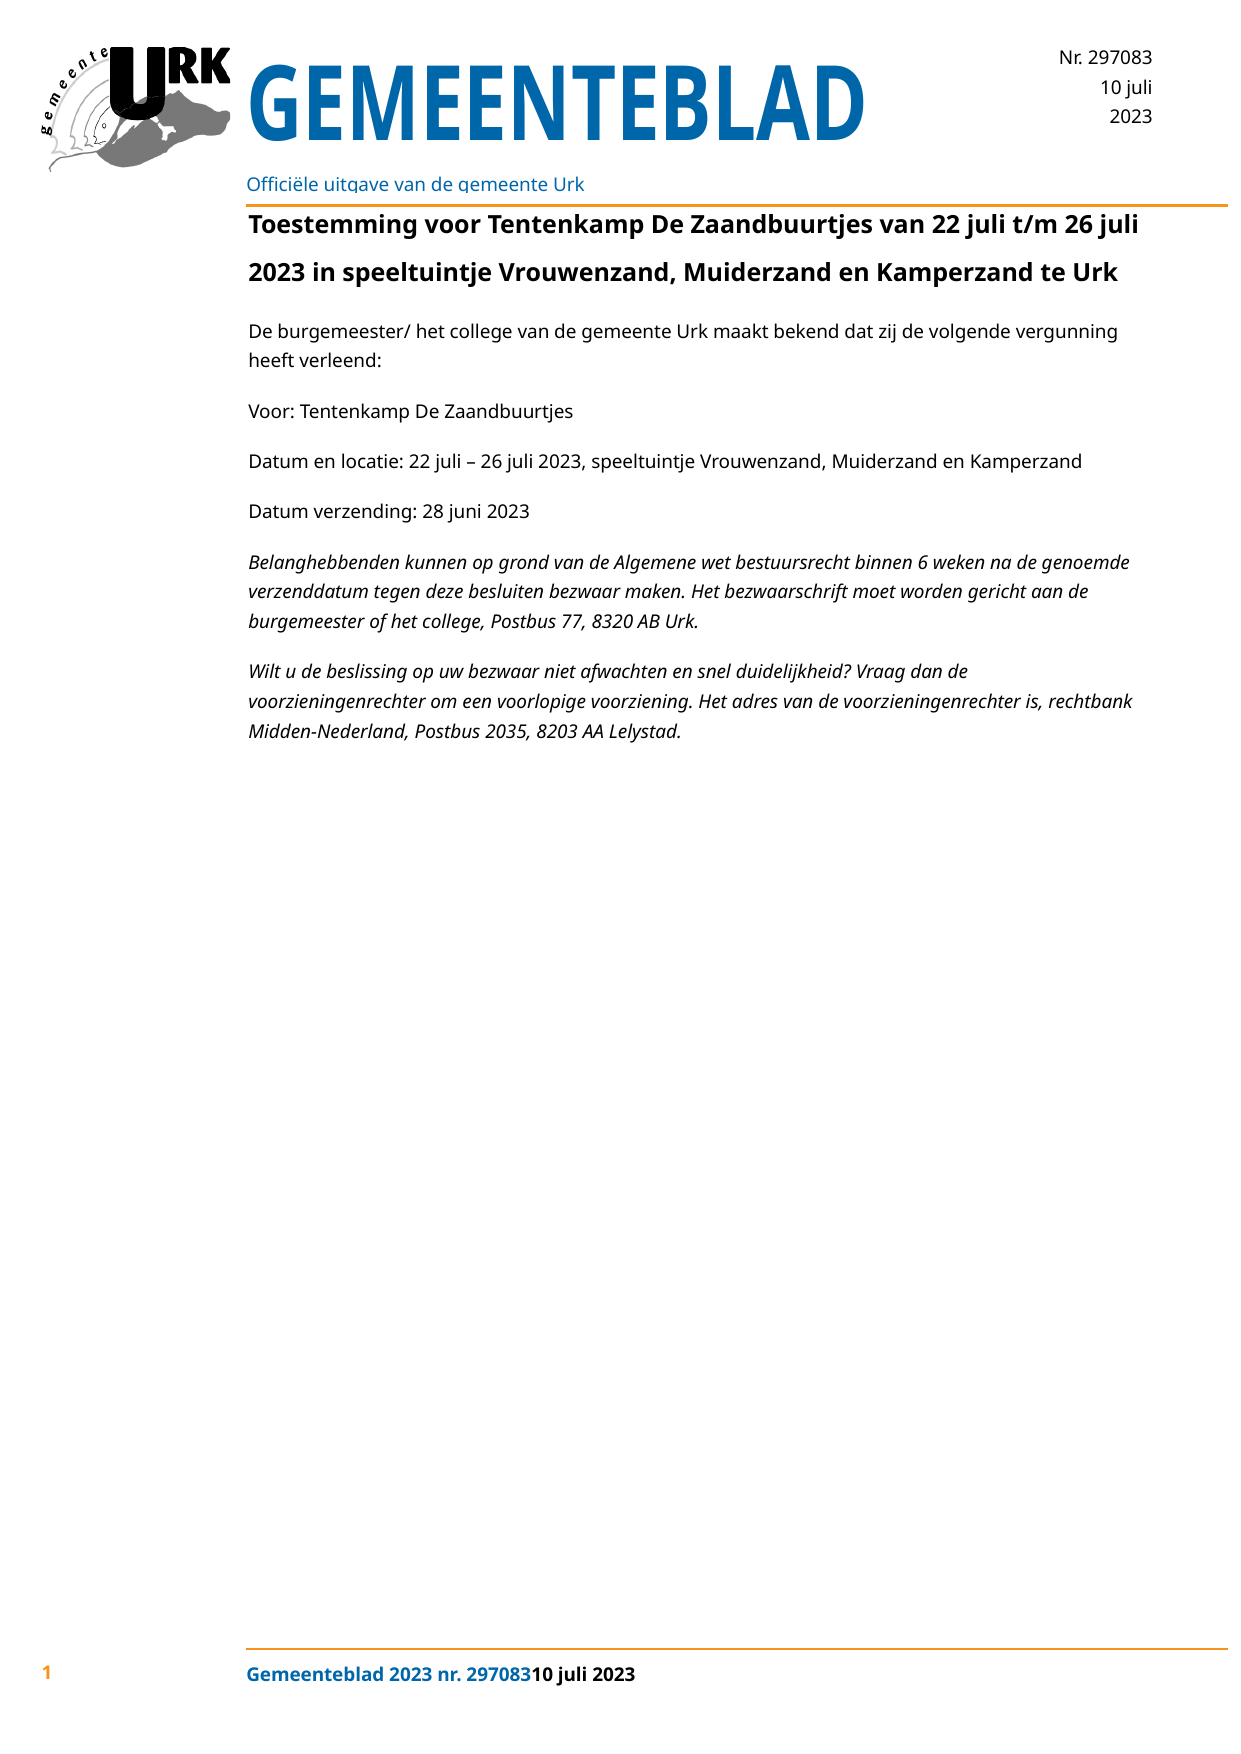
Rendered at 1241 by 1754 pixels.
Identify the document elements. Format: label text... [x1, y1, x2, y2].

text De burgemeester/ het college van de gemeente Urk maakt bekend dat zij de volgende vergunning heeft verleend: [248, 318, 1152, 373]
text Voor: Tentenkamp De Zaandbuurtjes [248, 398, 1152, 424]
text Datum verzending: 28 juni 2023 [248, 499, 1152, 524]
picture [41, 47, 231, 172]
text Datum en locatie: 22 juli – 26 juli 2023, speeltuintje Vrouwenzand, Muiderzand en Kamperzand [248, 448, 1152, 474]
text Wilt u de beslissing op uw bezwaar niet afwachten en snel duidelijkheid? Vraag dan de voorzieningenrechter om een voorlopige voorziening. Het adres van de voorzieningenrechter is, rechtbank Midden-Nederland, Postbus 2035, 8203 AA Lelystad. [248, 659, 1152, 744]
text Belanghebbenden kunnen op grond van de Algemene wet bestuursrecht binnen 6 weken na de genoemde verzenddatum tegen deze besluiten bezwaar maken. Het bezwaarschrift moet worden gericht aan de burgemeester of het college, Postbus 77, 8320 AB Urk. [248, 549, 1152, 634]
text Toestemming voor Tentenkamp De Zaandbuurtjes van 22 juli t/m 26 juli 2023 in speeltuintje Vrouwenzand, Muiderzand en Kamperzand te Urk [248, 207, 1152, 288]
